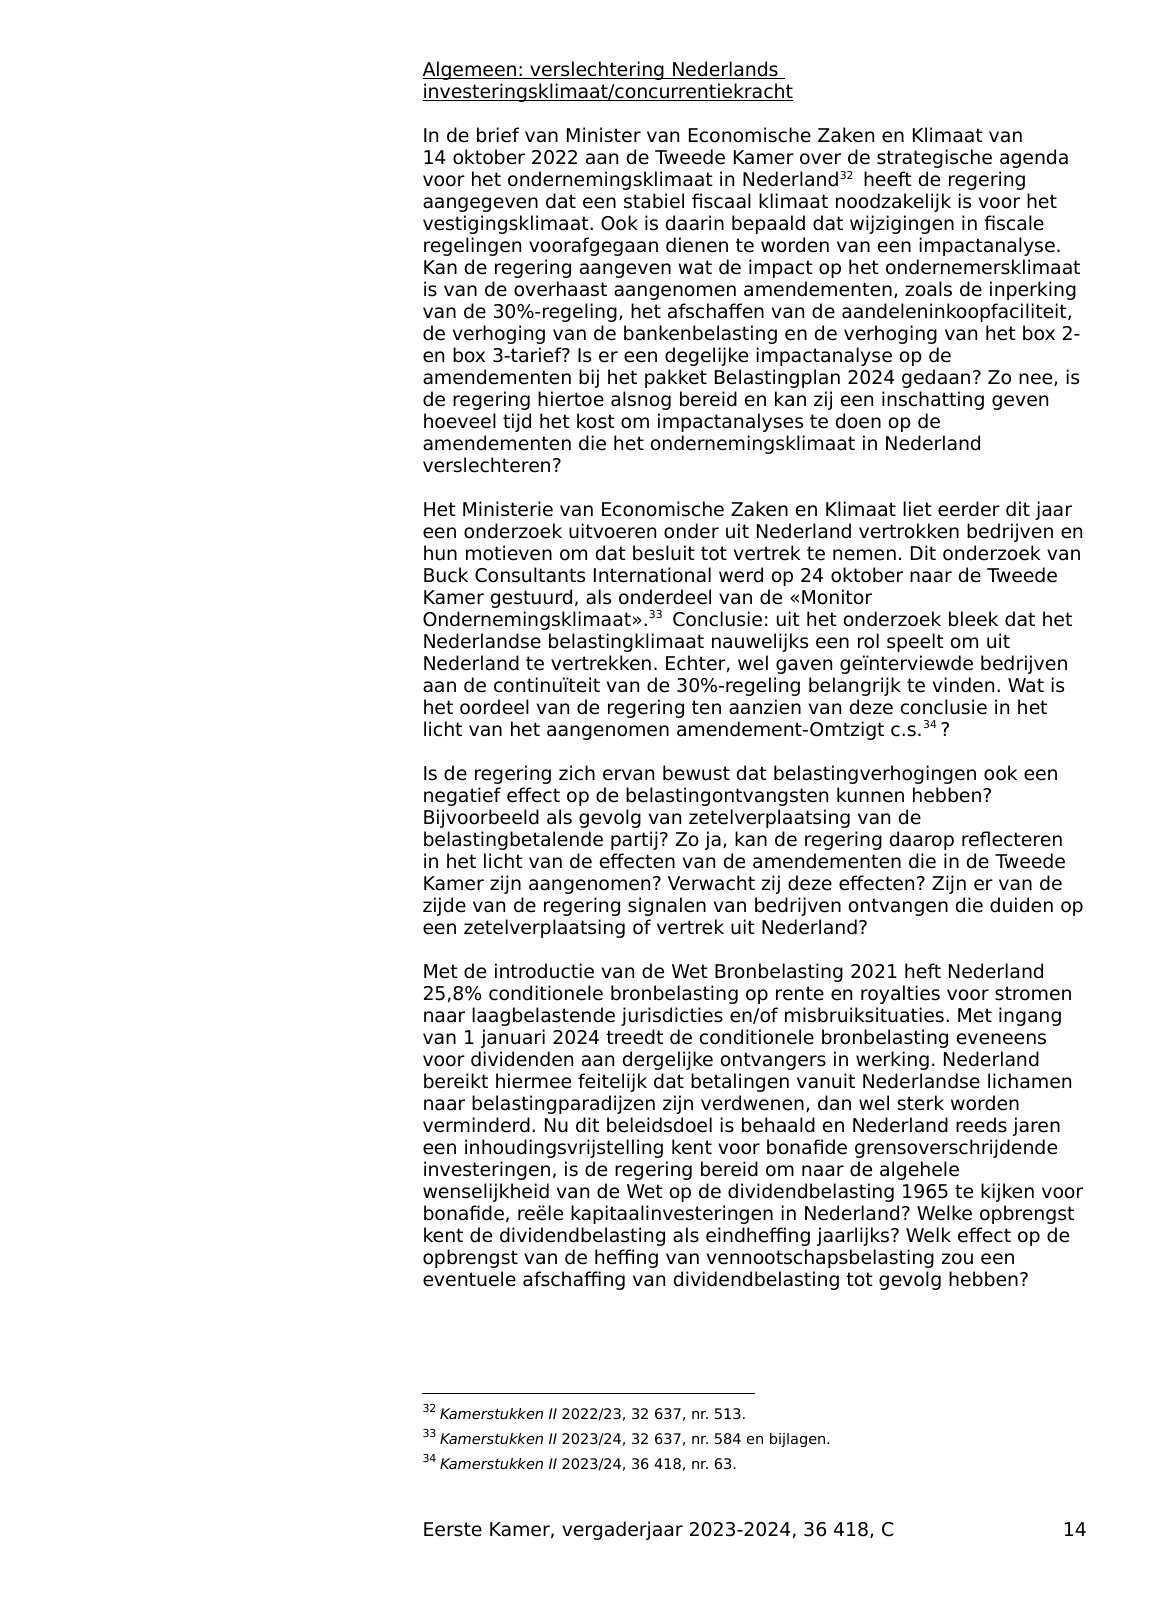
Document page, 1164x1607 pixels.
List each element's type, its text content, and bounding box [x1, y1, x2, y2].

text Kamerstukken II 2023/24, 32 637, nr. 584 en bijlagen. [422, 1427, 1087, 1449]
text Met de introductie van de Wet Bronbelasting 2021 heft Nederland 25,8% conditionele bronbelasting op rente en royalties voor stromen naar laagbelastende jurisdicties en/of misbruiksituaties. Met ingang van 1 januari 2024 treedt de conditionele bronbelasting eveneens voor dividenden aan dergelijke ontvangers in werking. Nederland bereikt hiermee feitelijk dat betalingen vanuit Nederlandse lichamen naar belastingparadijzen zijn verdwenen, dan wel sterk worden verminderd. Nu dit beleidsdoel is behaald en Nederland reeds jaren een inhoudingsvrijstelling kent voor bonafide grensoverschrijdende investeringen, is de regering bereid om naar de algehele wenselijkheid van de Wet op de dividendbelasting 1965 te kijken voor bonafide, reële kapitaalinvesteringen in Nederland? Welke opbrengst kent de dividendbelasting als eindheffing jaarlijks? Welk effect op de opbrengst van de heffing van vennootschapsbelasting zou een eventuele afschaffing van dividendbelasting tot gevolg hebben? [422, 961, 1087, 1291]
text Het Ministerie van Economische Zaken en Klimaat liet eerder dit jaar een onderzoek uitvoeren onder uit Nederland vertrokken bedrijven en hun motieven om dat besluit tot vertrek te nemen. Dit onderzoek van Buck Consultants International werd op 24 oktober naar de Tweede Kamer gestuurd, als onderdeel van de «Monitor Ondernemingsklimaat». Conclusie: uit het onderzoek bleek dat het Nederlandse belastingklimaat nauwelijks een rol speelt om uit Nederland te vertrekken. Echter, wel gaven geïnterviewde bedrijven aan de continuïteit van de 30%-regeling belangrijk te vinden. Wat is het oordeel van de regering ten aanzien van deze conclusie in het licht van het aangenomen amendement-Omtzigt c.s.? [422, 499, 1087, 741]
text Is de regering zich ervan bewust dat belastingverhogingen ook een negatief effect op de belastingontvangsten kunnen hebben? Bijvoorbeeld als gevolg van zetelverplaatsing van de belastingbetalende partij? Zo ja, kan de regering daarop reflecteren in het licht van de effecten van de amendementen die in de Tweede Kamer zijn aangenomen? Verwacht zij deze effecten? Zijn er van de zijde van de regering signalen van bedrijven ontvangen die duiden op een zetelverplaatsing of vertrek uit Nederland? [422, 763, 1087, 939]
text In de brief van Minister van Economische Zaken en Klimaat van 14 oktober 2022 aan de Tweede Kamer over de strategische agenda voor het ondernemingsklimaat in Nederland heeft de regering aangegeven dat een stabiel fiscaal klimaat noodzakelijk is voor het vestigingsklimaat. Ook is daarin bepaald dat wijzigingen in fiscale regelingen voorafgegaan dienen te worden van een impactanalyse. Kan de regering aangeven wat de impact op het ondernemersklimaat is van de overhaast aangenomen amendementen, zoals de inperking van de 30%-regeling, het afschaffen van de aandeleninkoopfaciliteit, de verhoging van de bankenbelasting en de verhoging van het box 2- en box 3-tarief? Is er een degelijke impactanalyse op de amendementen bij het pakket Belastingplan 2024 gedaan? Zo nee, is de regering hiertoe alsnog bereid en kan zij een inschatting geven hoeveel tijd het kost om impactanalyses te doen op de amendementen die het ondernemingsklimaat in Nederland verslechteren? [422, 125, 1087, 477]
text Kamerstukken II 2023/24, 36 418, nr. 63. [422, 1452, 1087, 1474]
subtitle Algemeen: verslechtering Nederlands investeringsklimaat/concurrentiekracht [422, 59, 1087, 103]
text Kamerstukken II 2022/23, 32 637, nr. 513. [422, 1402, 1087, 1424]
